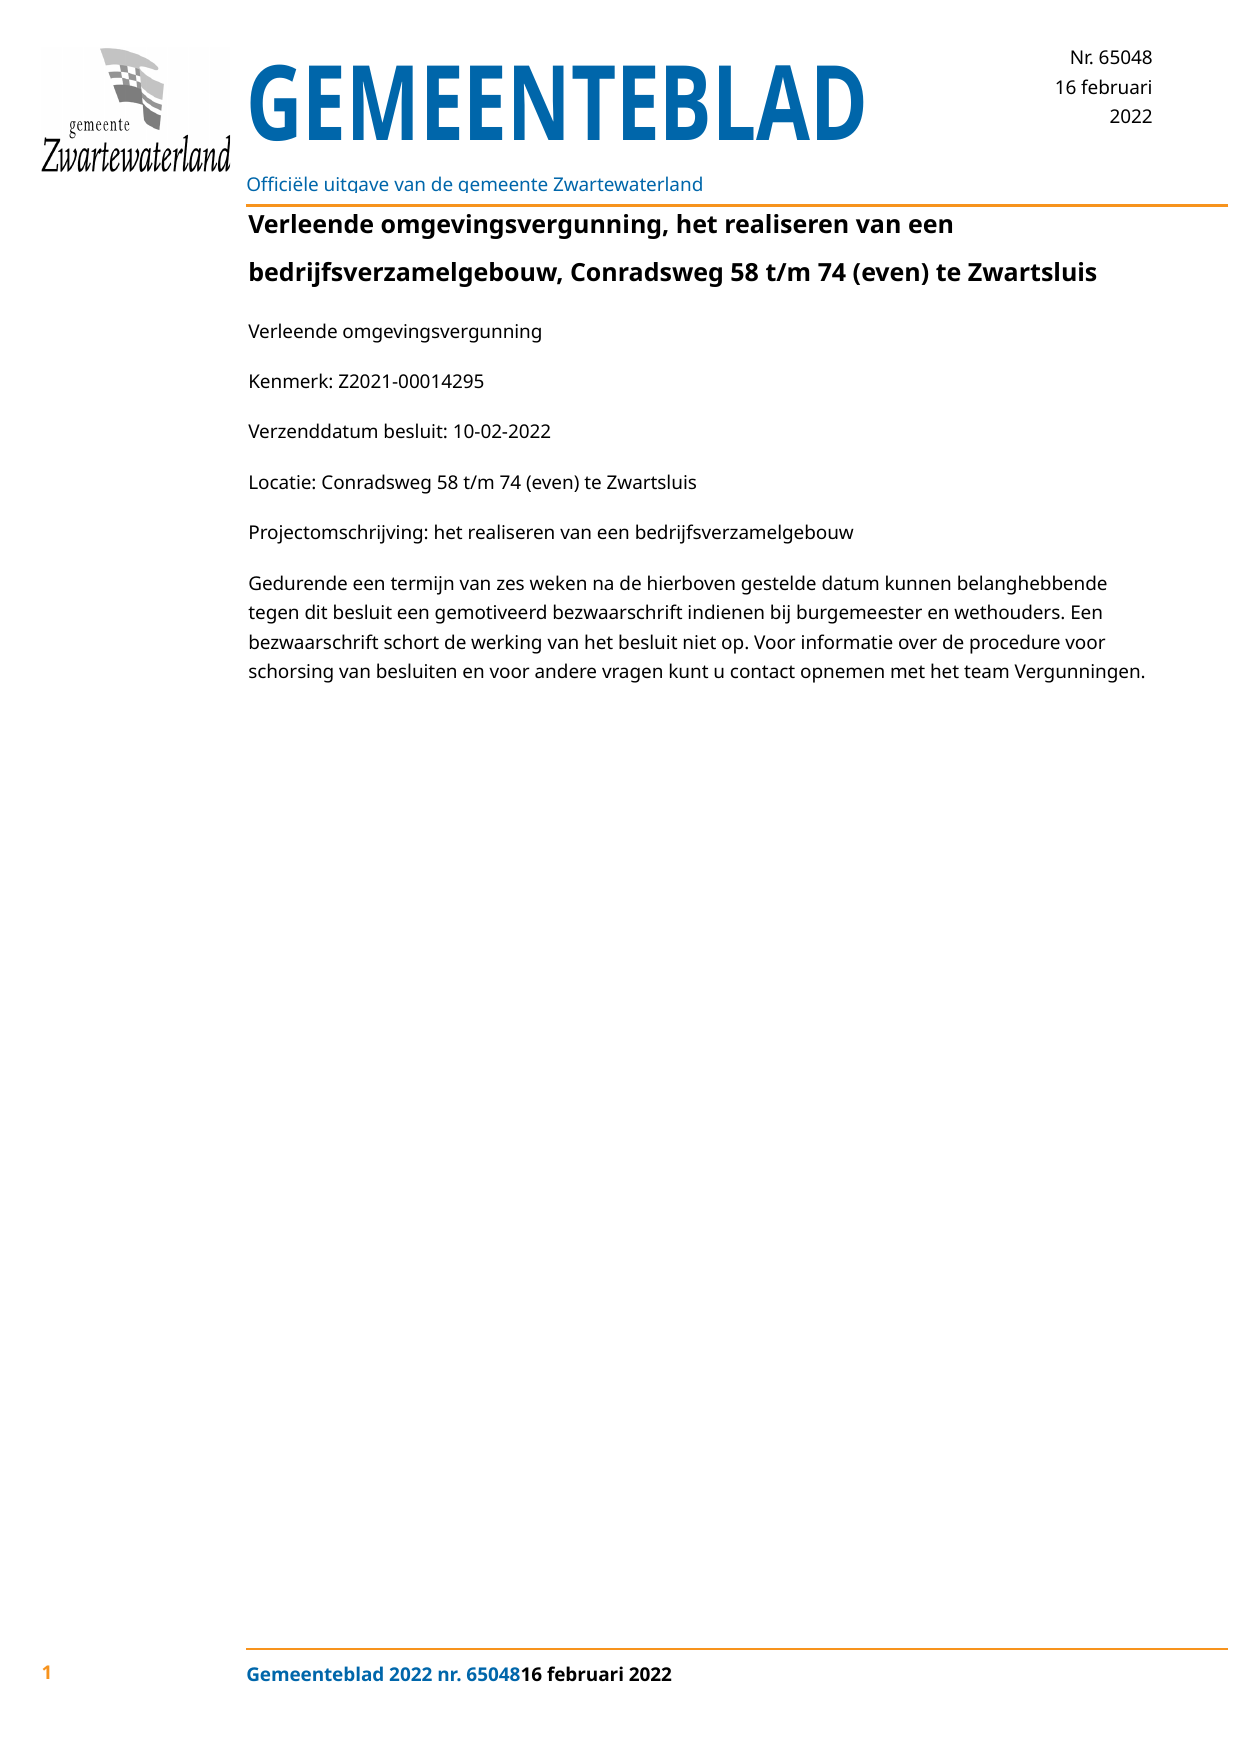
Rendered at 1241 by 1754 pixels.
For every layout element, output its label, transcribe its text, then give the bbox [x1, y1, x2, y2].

text Kenmerk: Z2021-00014295 [248, 368, 1152, 394]
text Gedurende een termijn van zes weken na de hierboven gestelde datum kunnen belanghebbende tegen dit besluit een gemotiveerd bezwaarschrift indienen bij burgemeester en wethouders. Een bezwaarschrift schort de werking van het besluit niet op. Voor informatie over de procedure voor schorsing van besluiten en voor andere vragen kunt u contact opnemen met het team Vergunningen. [248, 570, 1152, 684]
picture [41, 47, 231, 172]
text Verleende omgevingsvergunning, het realiseren van een bedrijfsverzamelgebouw, Conradsweg 58 t/m 74 (even) te Zwartsluis [248, 207, 1152, 288]
text Locatie: Conradsweg 58 t/m 74 (even) te Zwartsluis [248, 469, 1152, 495]
text Verleende omgevingsvergunning [248, 318, 1152, 344]
text Projectomschrijving: het realiseren van een bedrijfsverzamelgebouw [248, 519, 1152, 545]
text Verzenddatum besluit: 10-02-2022 [248, 419, 1152, 444]
